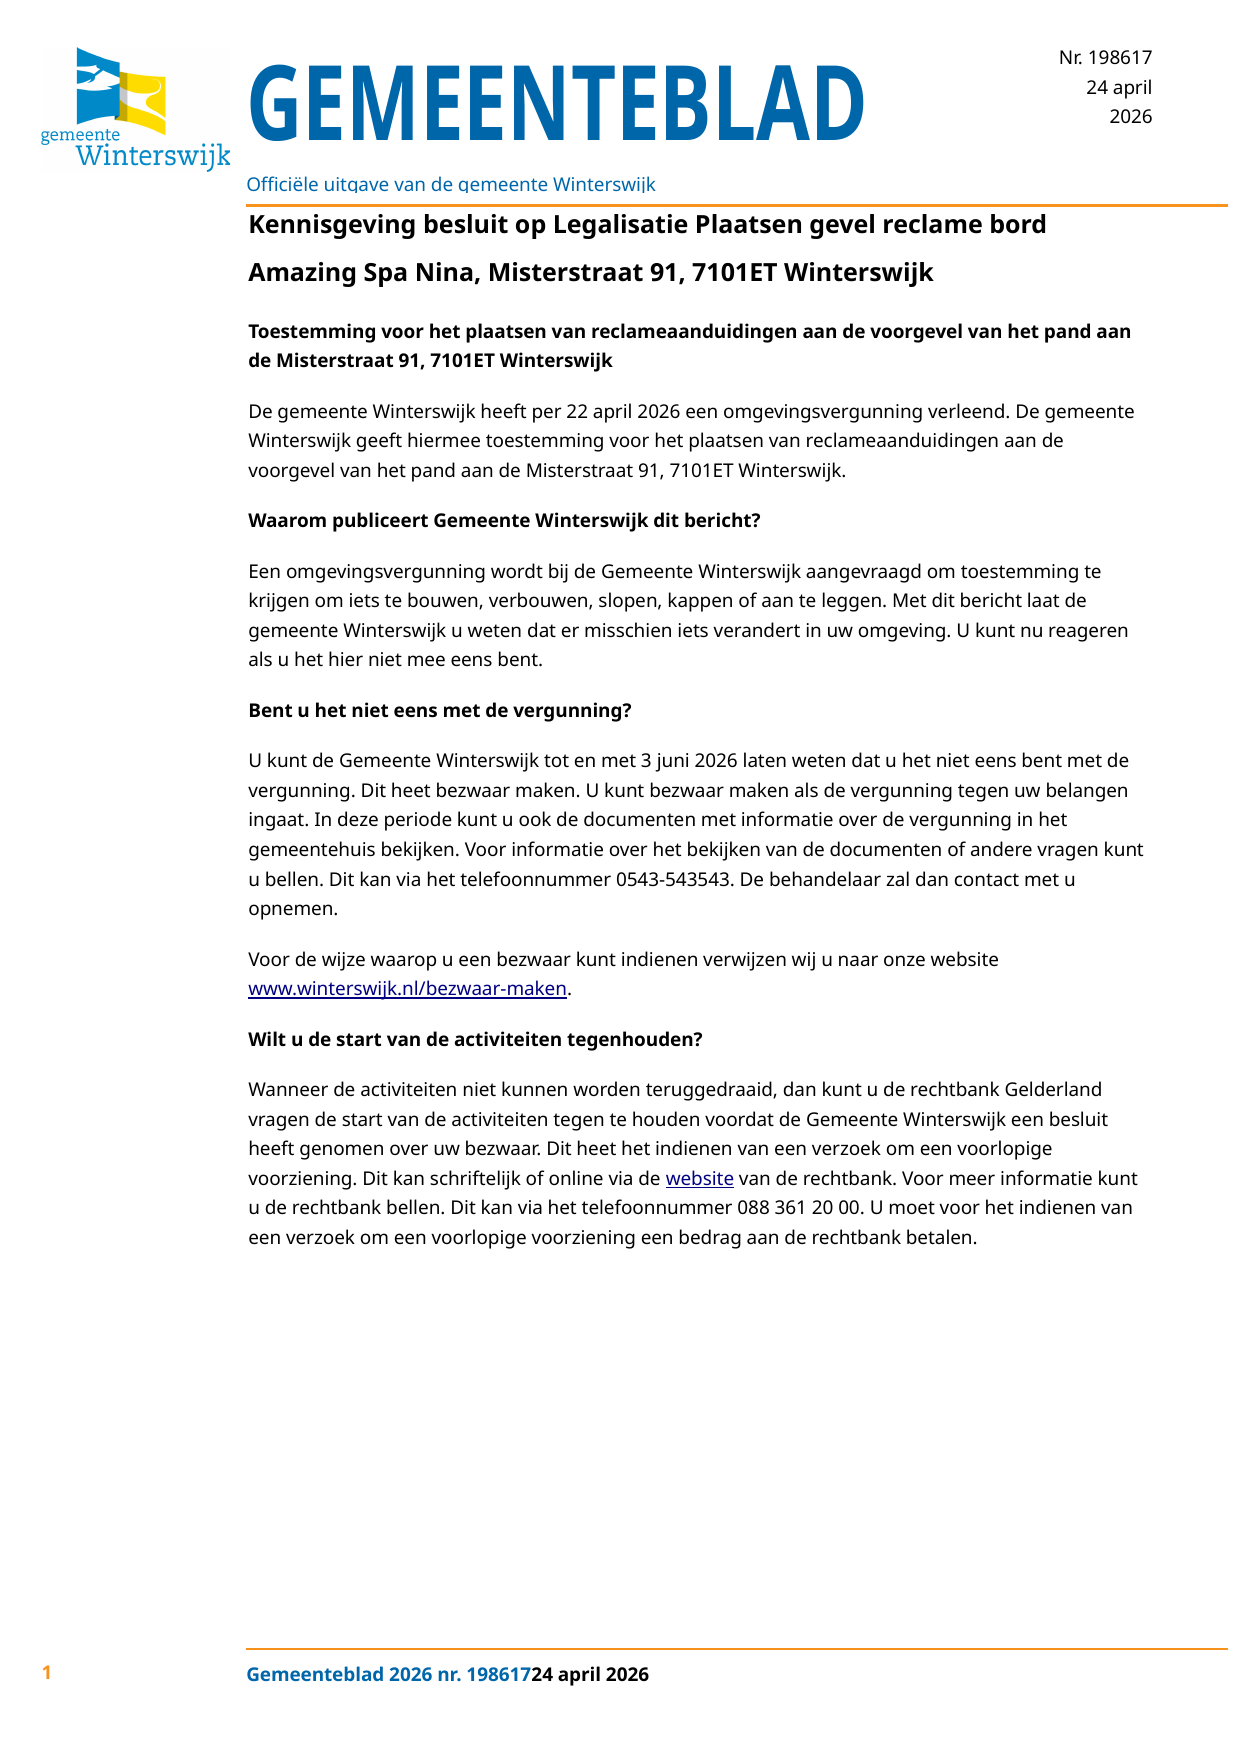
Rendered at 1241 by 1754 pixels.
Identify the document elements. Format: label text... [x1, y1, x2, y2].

text Bent u het niet eens met de vergunning? [248, 697, 1152, 723]
text Een omgevingsvergunning wordt bij de Gemeente Winterswijk aangevraagd om toestemming te krijgen om iets te bouwen, verbouwen, slopen, kappen of aan te leggen. Met dit bericht laat de gemeente Winterswijk u weten dat er misschien iets verandert in uw omgeving. U kunt nu reageren als u het hier niet mee eens bent. [248, 558, 1152, 672]
text Wanneer de activiteiten niet kunnen worden teruggedraaid, dan kunt u de rechtbank Gelderland vragen de start van de activiteiten tegen te houden voordat de Gemeente Winterswijk een besluit heeft genomen over uw bezwaar. Dit heet het indienen van een verzoek om een voorlopige voorziening. Dit kan schriftelijk of online via de website van de rechtbank. Voor meer informatie kunt u de rechtbank bellen. Dit kan via het telefoonnummer 088 361 20 00. U moet voor het indienen van een verzoek om een voorlopige voorziening een bedrag aan de rechtbank betalen. [248, 1076, 1152, 1250]
text Wilt u de start van de activiteiten tegenhouden? [248, 1026, 1152, 1052]
text Kennisgeving besluit op Legalisatie Plaatsen gevel reclame bord Amazing Spa Nina, Misterstraat 91, 7101ET Winterswijk [248, 207, 1152, 288]
text Toestemming voor het plaatsen van reclameaanduidingen aan de voorgevel van het pand aan de Misterstraat 91, 7101ET Winterswijk [248, 318, 1152, 373]
text Waarom publiceert Gemeente Winterswijk dit bericht? [248, 507, 1152, 533]
picture [41, 47, 231, 172]
picture [225, 153, 231, 162]
text De gemeente Winterswijk heeft per 22 april 2026 een omgevingsvergunning verleend. De gemeente Winterswijk geeft hiermee toestemming voor het plaatsen van reclameaanduidingen aan de voorgevel van het pand aan de Misterstraat 91, 7101ET Winterswijk. [248, 398, 1152, 483]
text U kunt de Gemeente Winterswijk tot en met 3 juni 2026 laten weten dat u het niet eens bent met de vergunning. Dit heet bezwaar maken. U kunt bezwaar maken als de vergunning tegen uw belangen ingaat. In deze periode kunt u ook de documenten met informatie over de vergunning in het gemeentehuis bekijken. Voor informatie over het bekijken van de documenten of andere vragen kunt u bellen. Dit kan via het telefoonnummer 0543-543543. De behandelaar zal dan contact met u opnemen. [248, 747, 1152, 921]
text Voor de wijze waarop u een bezwaar kunt indienen verwijzen wij u naar onze website www.winterswijk.nl/bezwaar-maken. [248, 946, 1152, 1001]
